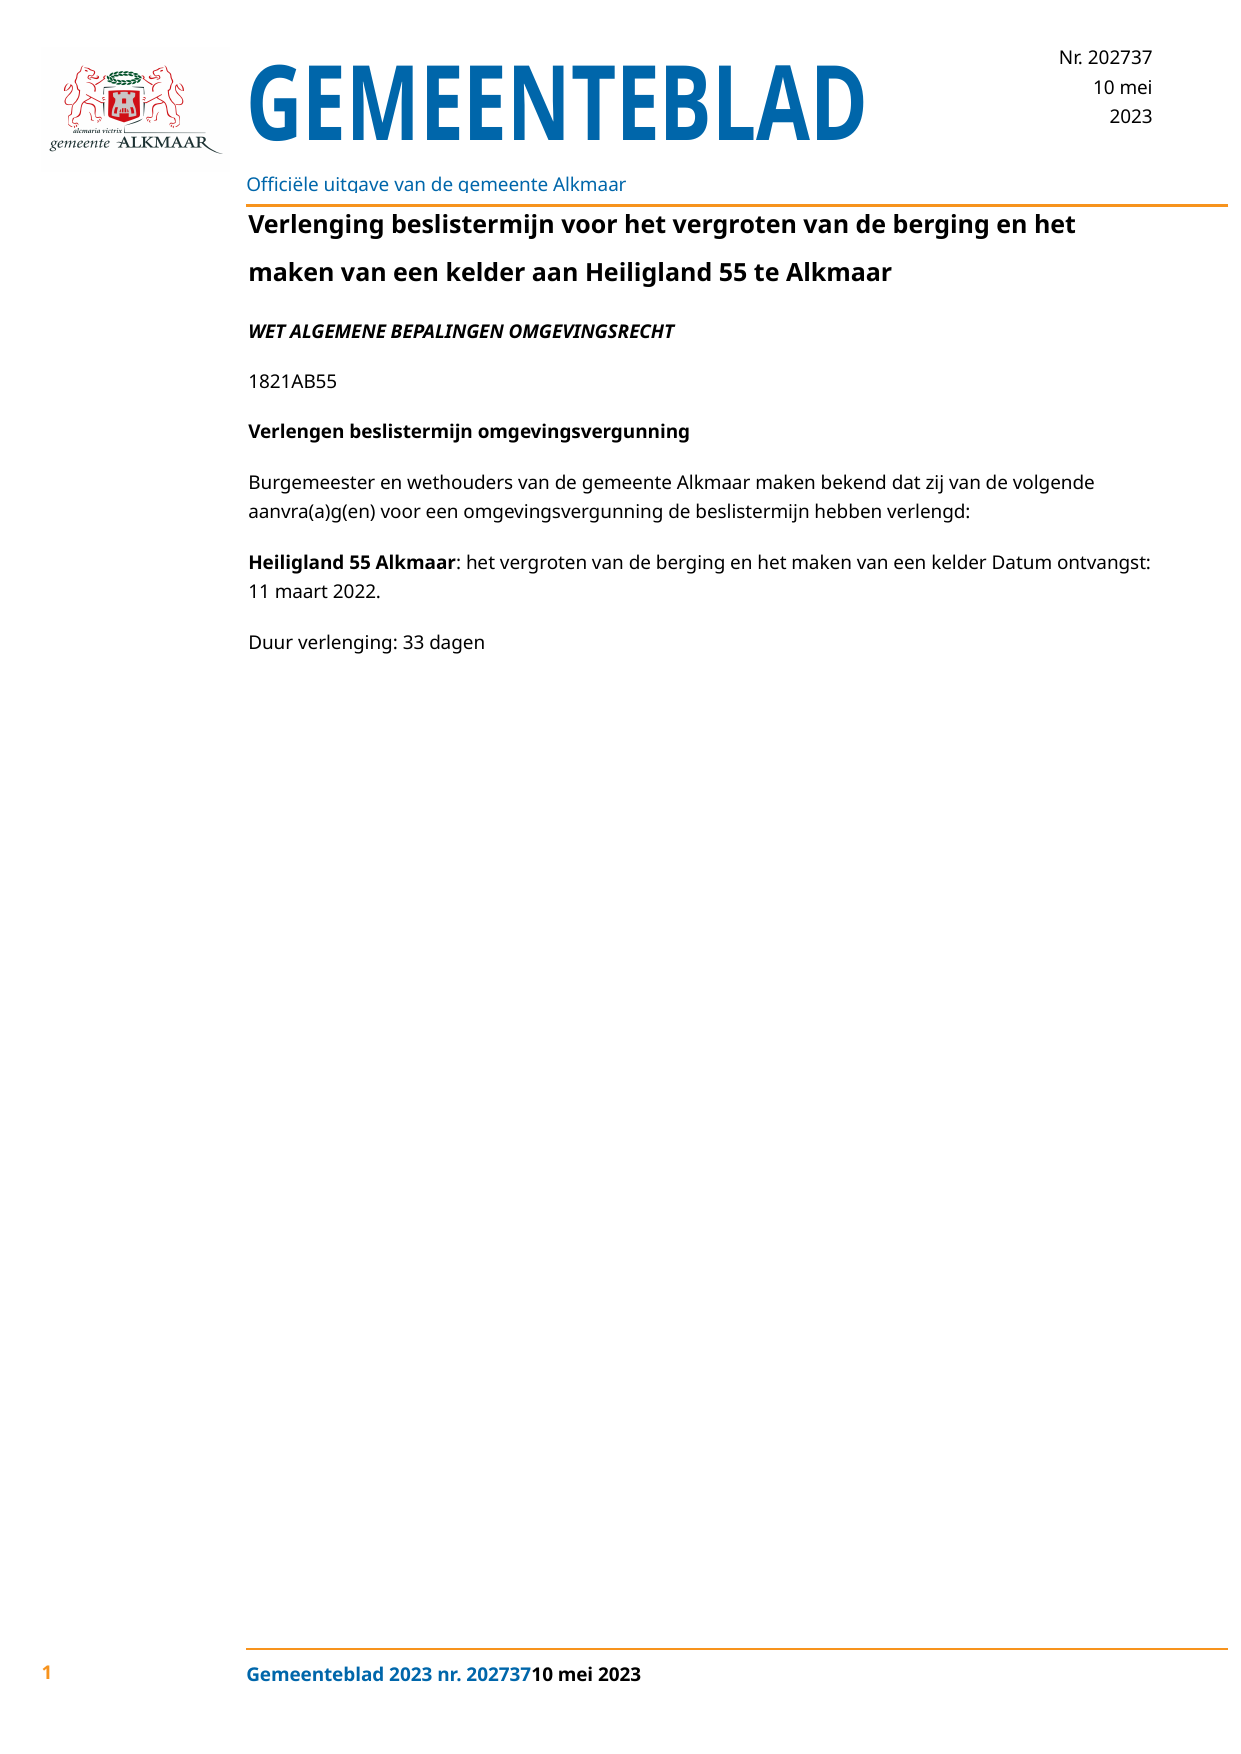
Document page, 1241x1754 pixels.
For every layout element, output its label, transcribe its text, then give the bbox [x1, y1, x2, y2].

text Verlengen beslistermijn omgevingsvergunning [248, 419, 1152, 444]
text WET ALGEMENE BEPALINGEN OMGEVINGSRECHT [248, 318, 1152, 344]
text Verlenging beslistermijn voor het vergroten van de berging en het maken van een kelder aan Heiligland 55 te Alkmaar [248, 207, 1152, 288]
text Burgemeester en wethouders van de gemeente Alkmaar maken bekend dat zij van de volgende aanvra(a)g(en) voor een omgevingsvergunning de beslistermijn hebben verlengd: [248, 469, 1152, 524]
text Heiligland 55 Alkmaar: het vergroten van de berging en het maken van een kelder Datum ontvangst: 11 maart 2022. [248, 549, 1152, 604]
text Duur verlenging: 33 dagen [248, 629, 1152, 655]
text 1821AB55 [248, 368, 1152, 394]
picture [41, 47, 231, 172]
